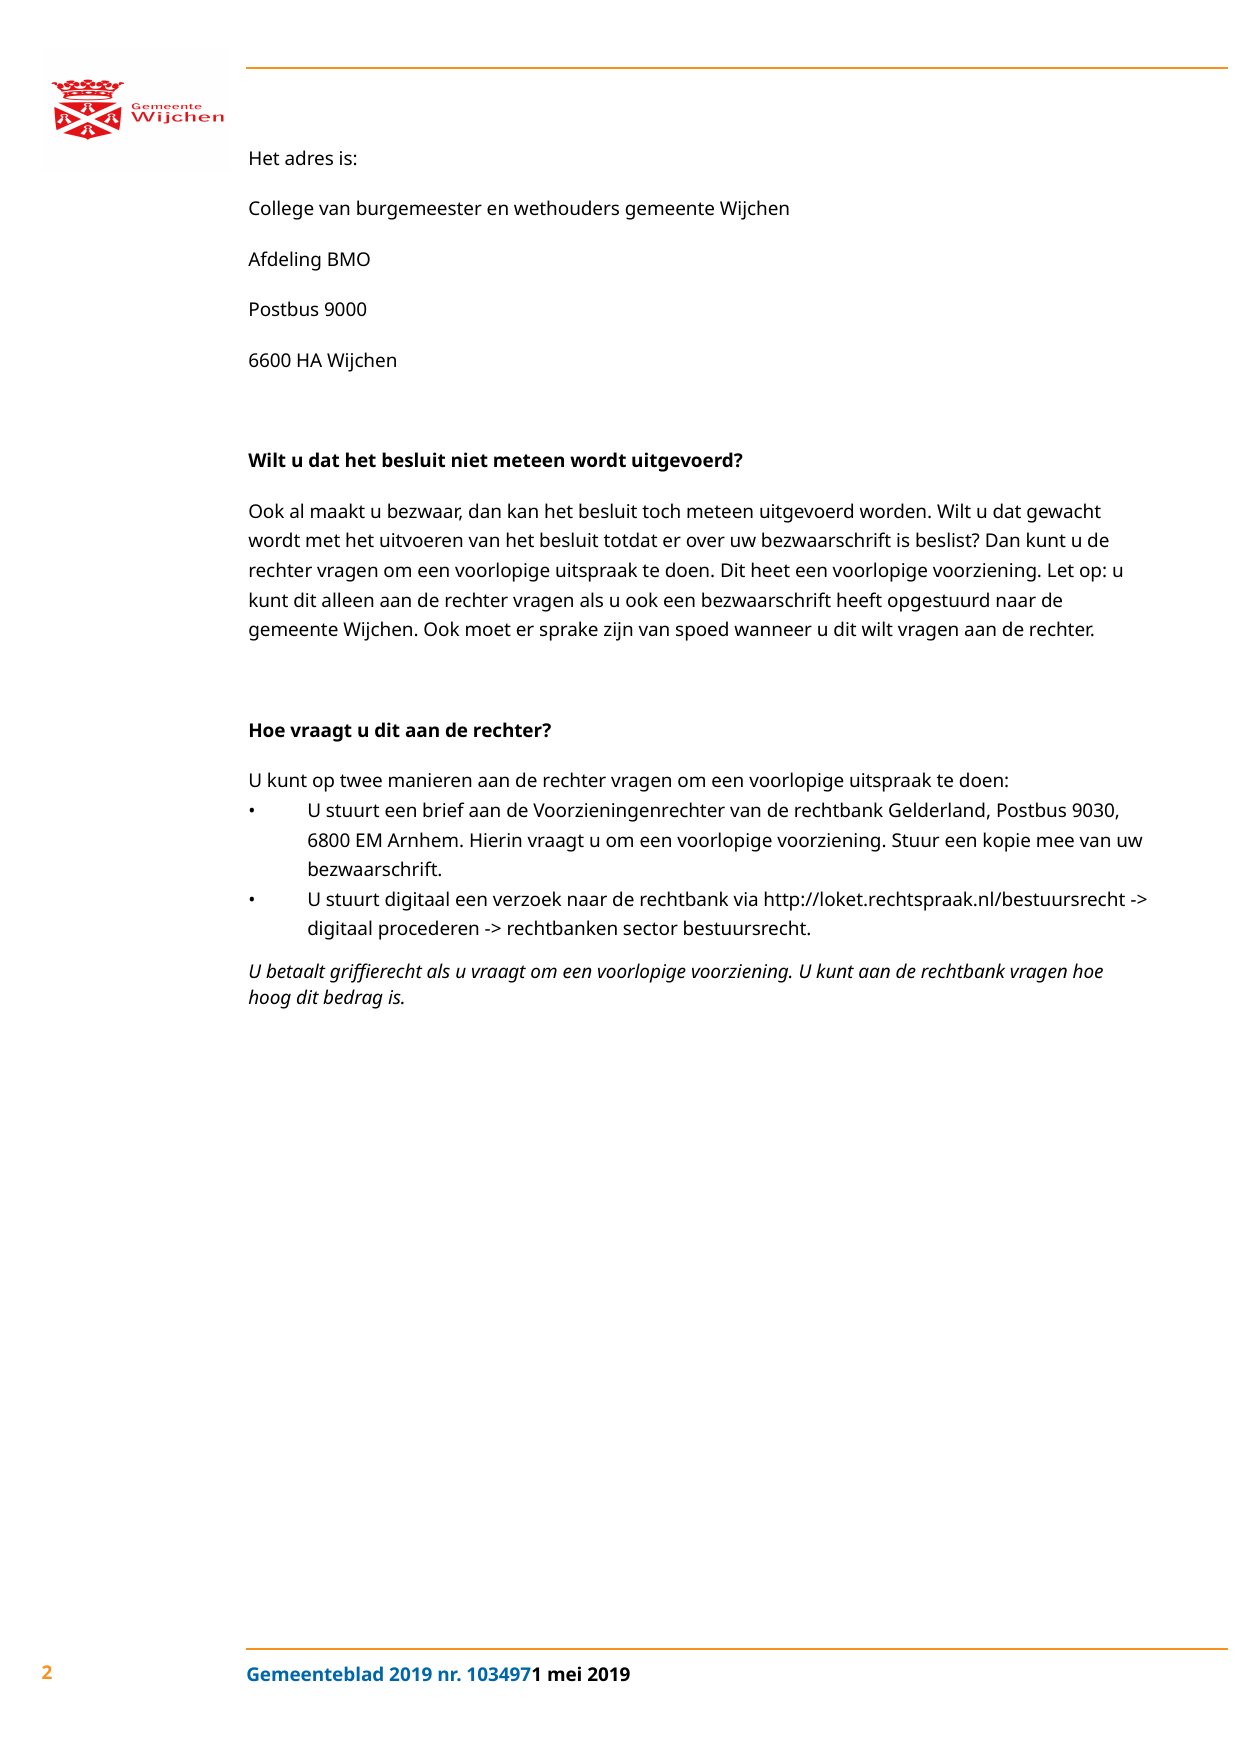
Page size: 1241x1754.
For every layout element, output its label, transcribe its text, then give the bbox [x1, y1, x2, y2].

text Hoe vraagt u dit aan de rechter? [248, 717, 1152, 743]
text Afdeling BMO [248, 246, 1152, 272]
text Postbus 9000 [248, 296, 1152, 322]
text College van burgemeester en wethouders gemeente Wijchen [248, 196, 1152, 221]
text U betaalt griffierecht als u vraagt om een voorlopige voorziening. U kunt aan de rechtbank vragen hoe hoog dit bedrag is. [248, 959, 1152, 1010]
picture [41, 47, 231, 172]
text U kunt op twee manieren aan de rechter vragen om een voorlopige uitspraak te doen: [248, 768, 1152, 793]
text Ook al maakt u bezwaar, dan kan het besluit toch meteen uitgevoerd worden. Wilt u dat gewacht wordt met het uitvoeren van het besluit totdat er over uw bezwaarschrift is beslist? Dan kunt u de rechter vragen om een voorlopige uitspraak te doen. Dit heet een voorlopige voorziening. Let op: u kunt dit alleen aan de rechter vragen als u ook een bezwaarschrift heeft opgestuurd naar de gemeente Wijchen. Ook moet er sprake zijn van spoed wanneer u dit wilt vragen aan de rechter. [248, 498, 1152, 642]
list U stuurt een brief aan de Voorzieningenrechter van de rechtbank Gelderland, Postbus 9030, 6800 EM Arnhem. Hierin vraagt u om een voorlopige voorziening. Stuur een kopie mee van uw bezwaarschrift. [248, 797, 1152, 882]
text Wilt u dat het besluit niet meteen wordt uitgevoerd? [248, 448, 1152, 473]
list U stuurt digitaal een verzoek naar de rechtbank via http://loket.rechtspraak.nl/bestuursrecht -> digitaal procederen -> rechtbanken sector bestuursrecht. [248, 886, 1152, 941]
text 6600 HA Wijchen [248, 347, 1152, 373]
text Het adres is: [248, 145, 1152, 171]
